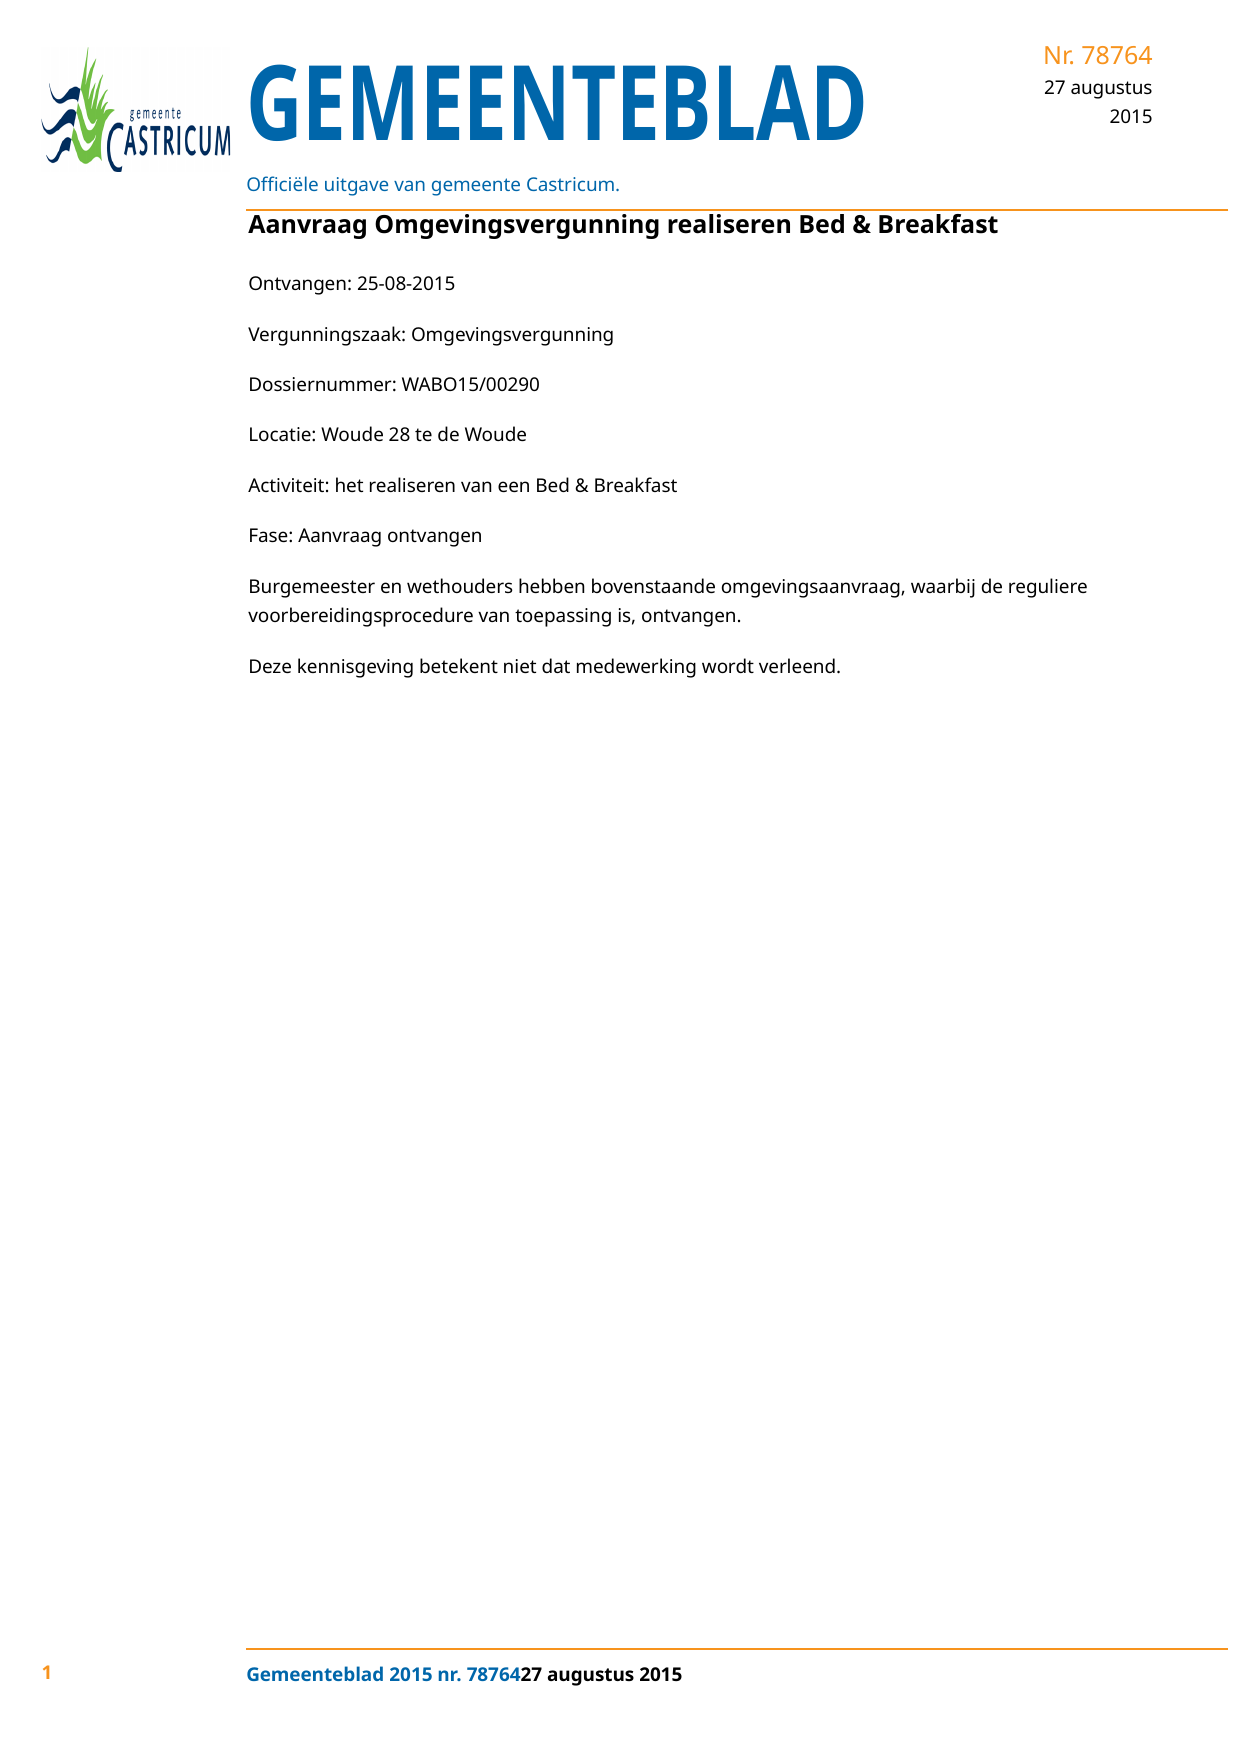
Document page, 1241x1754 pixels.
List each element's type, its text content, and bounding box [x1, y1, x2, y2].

text Vergunningszaak: Omgevingsvergunning [248, 321, 1152, 346]
text Aanvraag Omgevingsvergunning realiseren Bed & Breakfast [248, 211, 1152, 241]
text Burgemeester en wethouders hebben bovenstaande omgevingsaanvraag, waarbij de reguliere voorbereidingsprocedure van toepassing is, ontvangen. [248, 573, 1152, 628]
text Activiteit: het realiseren van een Bed & Breakfast [248, 472, 1152, 498]
text Dossiernummer: WABO15/00290 [248, 371, 1152, 397]
text Locatie: Woude 28 te de Woude [248, 422, 1152, 447]
text Fase: Aanvraag ontvangen [248, 522, 1152, 548]
text Ontvangen: 25-08-2015 [248, 270, 1152, 296]
picture [41, 47, 231, 172]
text Deze kennisgeving betekent niet dat medewerking wordt verleend. [248, 653, 1152, 678]
